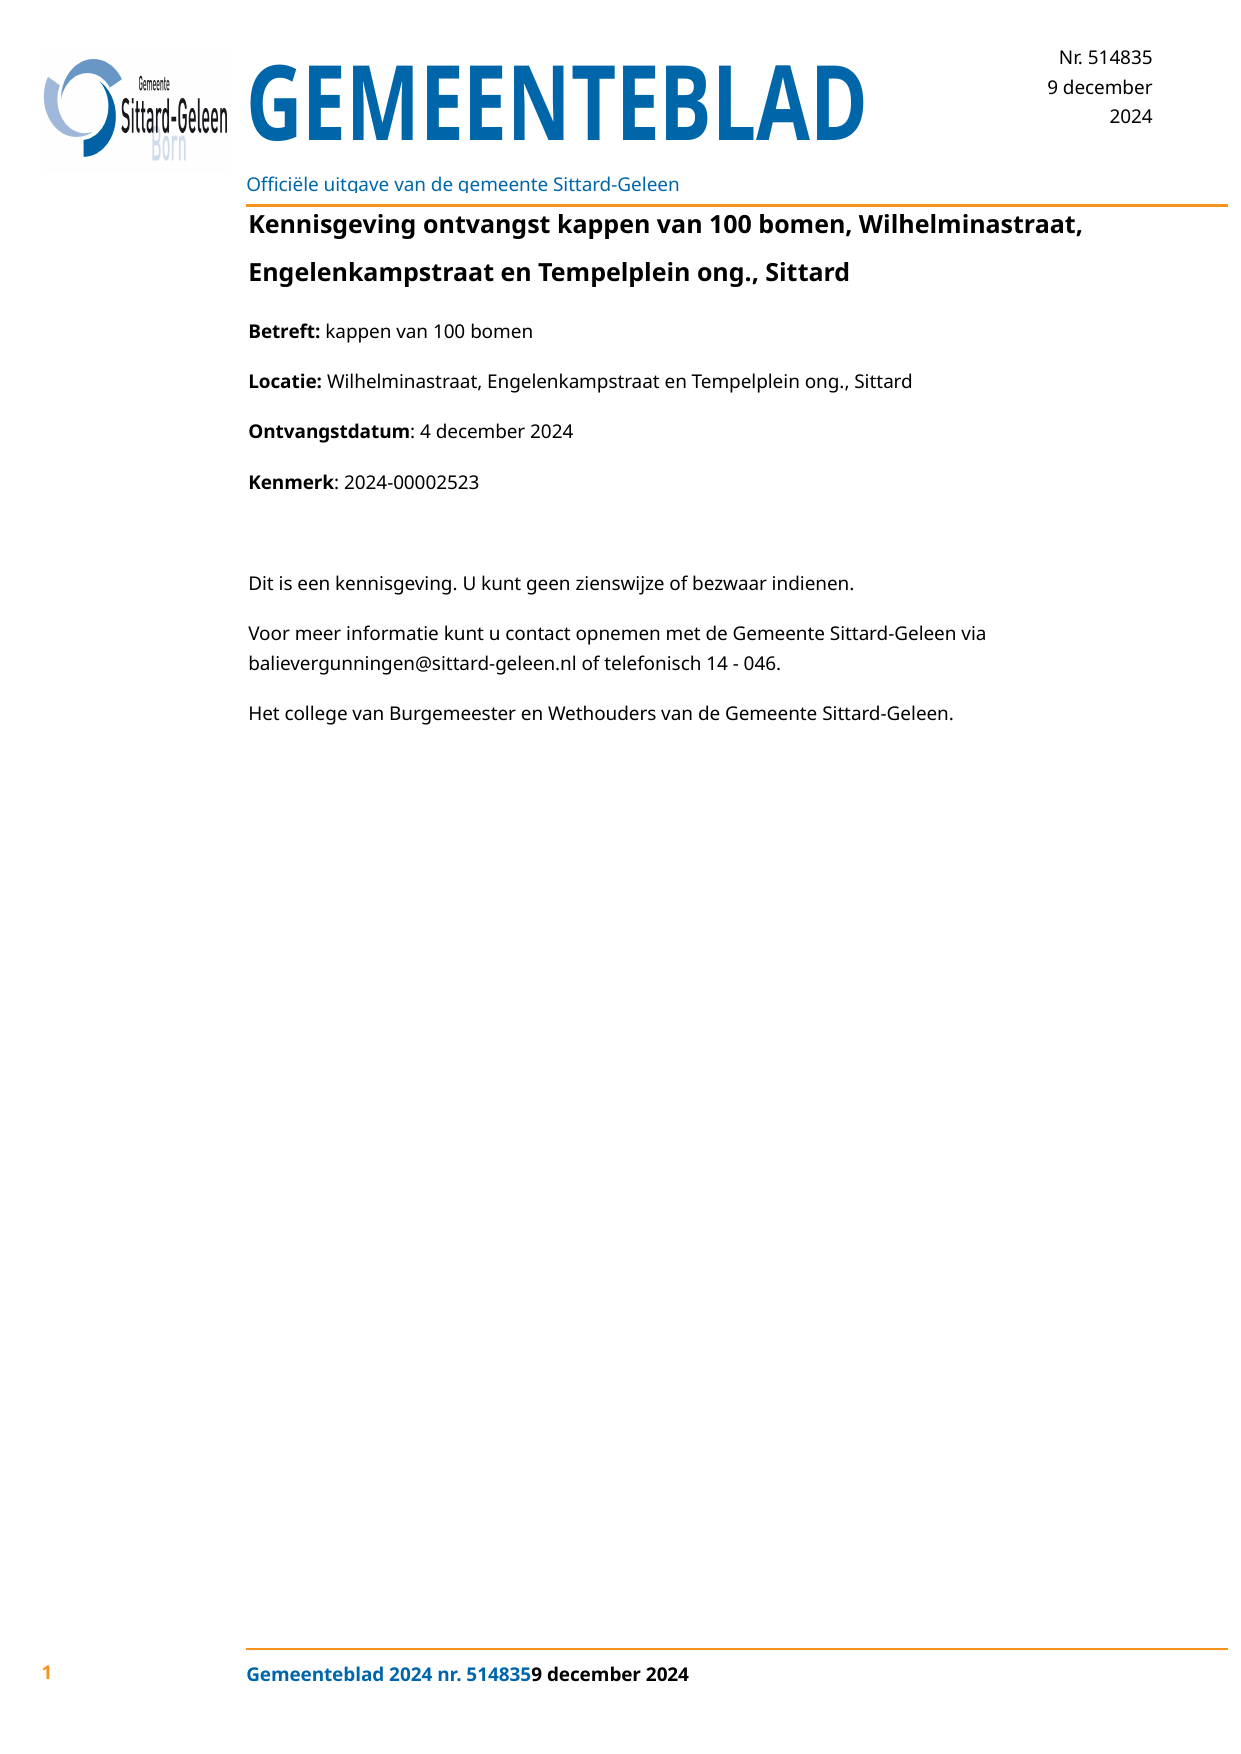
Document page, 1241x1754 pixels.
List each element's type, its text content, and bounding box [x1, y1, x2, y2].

text Voor meer informatie kunt u contact opnemen met de Gemeente Sittard-Geleen via balievergunningen@sittard-geleen.nl of telefonisch 14 - 046. [248, 620, 1152, 676]
picture [41, 47, 231, 172]
text Betreft: kappen van 100 bomen [248, 318, 1152, 344]
text Locatie: Wilhelminastraat, Engelenkampstraat en Tempelplein ong., Sittard [248, 368, 1152, 394]
text Kennisgeving ontvangst kappen van 100 bomen, Wilhelminastraat, Engelenkampstraat en Tempelplein ong., Sittard [248, 207, 1152, 288]
text Kenmerk: 2024-00002523 [248, 469, 1152, 495]
text Ontvangstdatum: 4 december 2024 [248, 419, 1152, 444]
text Het college van Burgemeester en Wethouders van de Gemeente Sittard-Geleen. [248, 700, 1152, 726]
text Dit is een kennisgeving. U kunt geen zienswijze of bezwaar indienen. [248, 570, 1152, 596]
